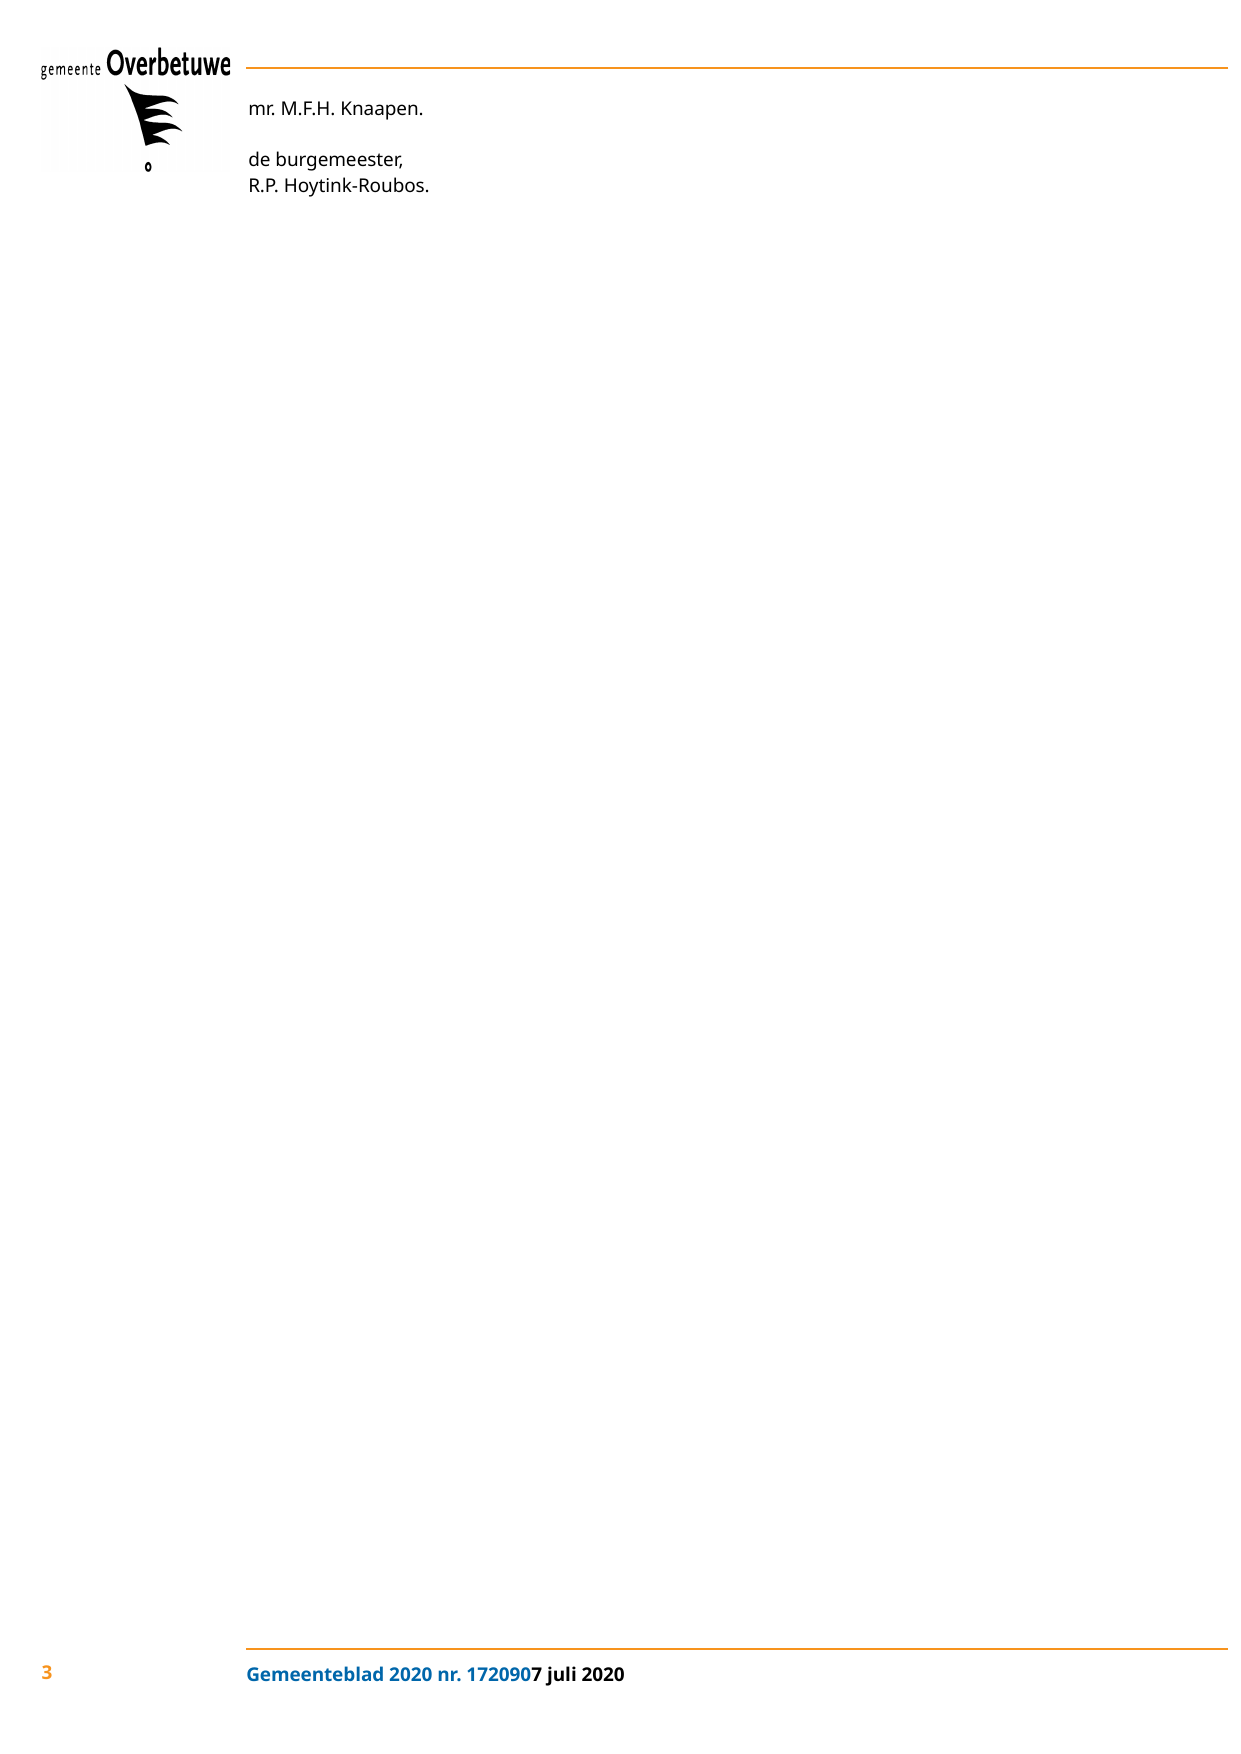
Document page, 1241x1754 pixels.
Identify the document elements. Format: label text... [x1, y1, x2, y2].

text mr. M.F.H. Knaapen. [248, 95, 1152, 121]
text R.P. Hoytink-Roubos. [248, 172, 1152, 198]
picture [41, 47, 231, 172]
text de burgemeester, [248, 146, 1152, 172]
